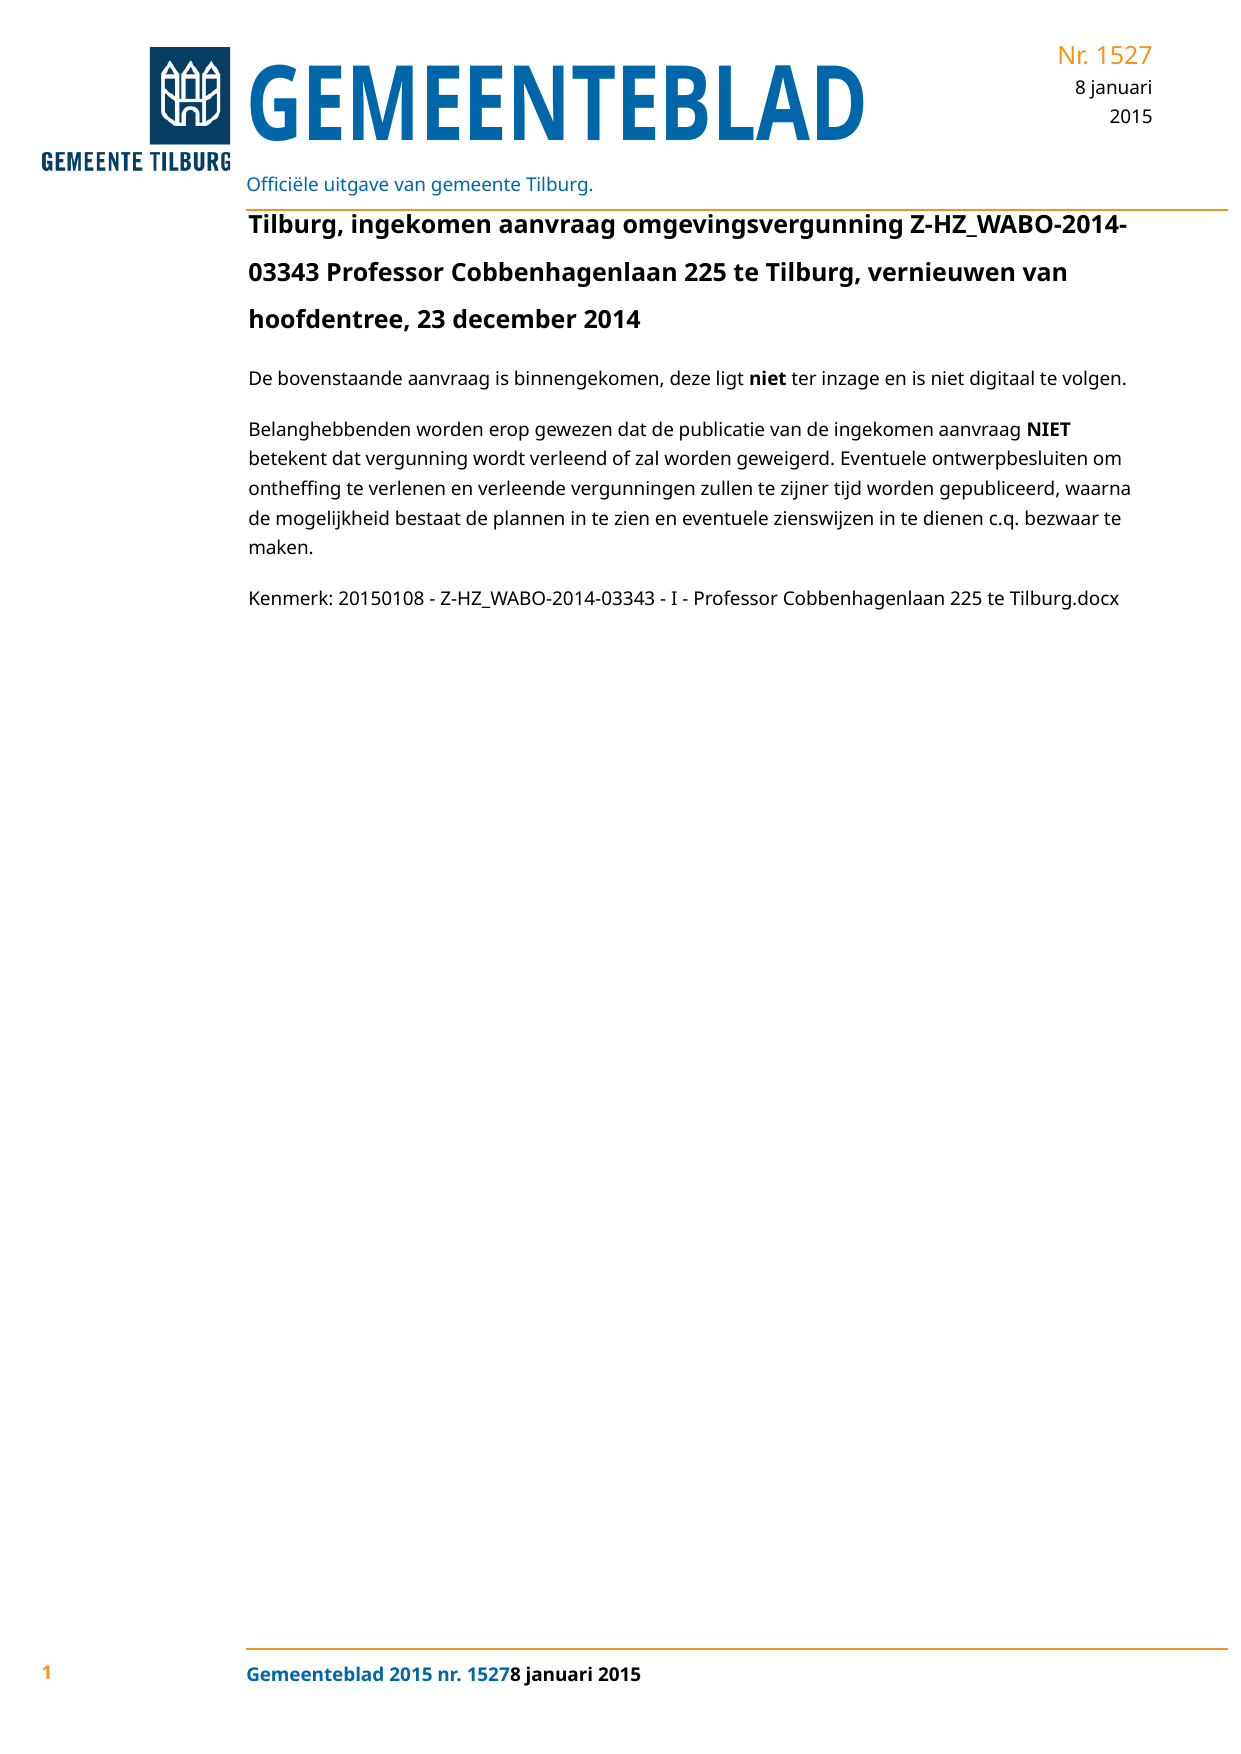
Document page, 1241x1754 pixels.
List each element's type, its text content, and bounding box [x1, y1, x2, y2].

text Belanghebbenden worden erop gewezen dat de publicatie van de ingekomen aanvraag NIET betekent dat vergunning wordt verleend of zal worden geweigerd. Eventuele ontwerpbesluiten om ontheffing te verlenen en verleende vergunningen zullen te zijner tijd worden gepubliceerd, waarna de mogelijkheid bestaat de plannen in te zien en eventuele zienswijzen in te dienen c.q. bezwaar te maken. [248, 416, 1152, 560]
text De bovenstaande aanvraag is binnengekomen, deze ligt niet ter inzage en is niet digitaal te volgen. [248, 366, 1152, 391]
text Tilburg, ingekomen aanvraag omgevingsvergunning Z-HZ_WABO-2014-03343 Professor Cobbenhagenlaan 225 te Tilburg, vernieuwen van hoofdentree, 23 december 2014 [248, 211, 1152, 336]
text Kenmerk: 20150108 - Z-HZ_WABO-2014-03343 - I - Professor Cobbenhagenlaan 225 te Tilburg.docx [248, 585, 1152, 610]
picture [41, 47, 231, 172]
